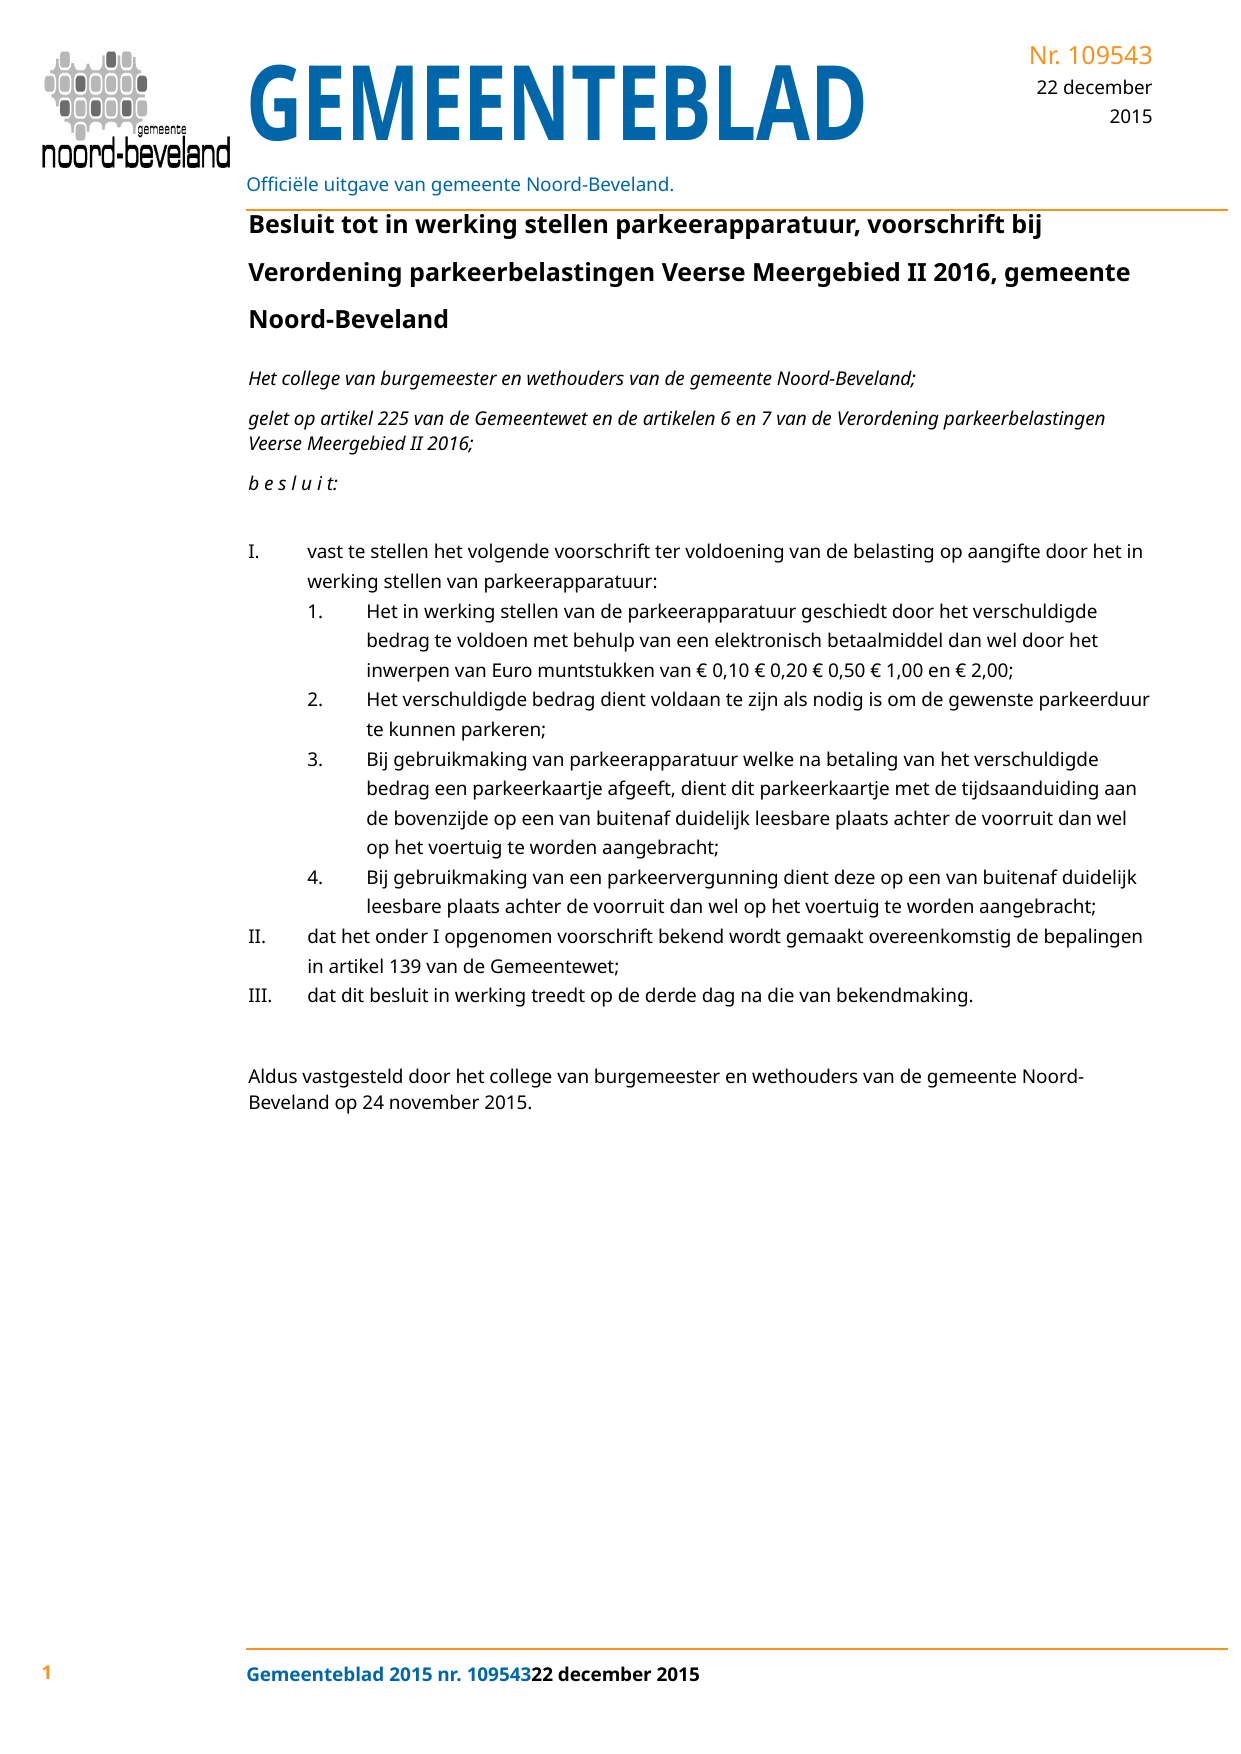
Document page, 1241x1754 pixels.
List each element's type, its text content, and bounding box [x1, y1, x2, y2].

list dat het onder I opgenomen voorschrift bekend wordt gemaakt overeenkomstig de bepalingen in artikel 139 van de Gemeentewet; [248, 923, 1152, 978]
text Besluit tot in werking stellen parkeerapparatuur, voorschrift bij Verordening parkeerbelastingen Veerse Meergebied II 2016, gemeente Noord-Beveland [248, 211, 1152, 336]
list Bij gebruikmaking van een parkeervergunning dient deze op een van buitenaf duidelijk leesbare plaats achter de voorruit dan wel op het voertuig te worden aangebracht; [307, 864, 1152, 919]
list Bij gebruikmaking van parkeerapparatuur welke na betaling van het verschuldigde bedrag een parkeerkaartje afgeeft, dient dit parkeerkaartje met de tijdsaanduiding aan de bovenzijde op een van buitenaf duidelijk leesbare plaats achter de voorruit dan wel op het voertuig te worden aangebracht; [307, 746, 1152, 860]
picture [41, 47, 231, 172]
list dat dit besluit in werking treedt op de derde dag na die van bekendmaking. [248, 982, 1152, 1008]
text b e s l u i t: [248, 470, 1152, 496]
list vast te stellen het volgende voorschrift ter voldoening van de belasting op aangifte door het in werking stellen van parkeerapparatuur: [248, 539, 1152, 594]
text Aldus vastgesteld door het college van burgemeester en wethouders van de gemeente Noord-Beveland op 24 november 2015. [248, 1063, 1152, 1115]
list Het verschuldigde bedrag dient voldaan te zijn als nodig is om de gewenste parkeerduur te kunnen parkeren; [307, 687, 1152, 742]
text Het college van burgemeester en wethouders van de gemeente Noord-Beveland; [248, 366, 1152, 391]
list Het in werking stellen van de parkeerapparatuur geschiedt door het verschuldigde bedrag te voldoen met behulp van een elektronisch betaalmiddel dan wel door het inwerpen van Euro muntstukken van € 0,10 € 0,20 € 0,50 € 1,00 en € 2,00; [307, 598, 1152, 683]
text gelet op artikel 225 van de Gemeentewet en de artikelen 6 en 7 van de Verordening parkeerbelastingen Veerse Meergebied II 2016; [248, 405, 1152, 456]
